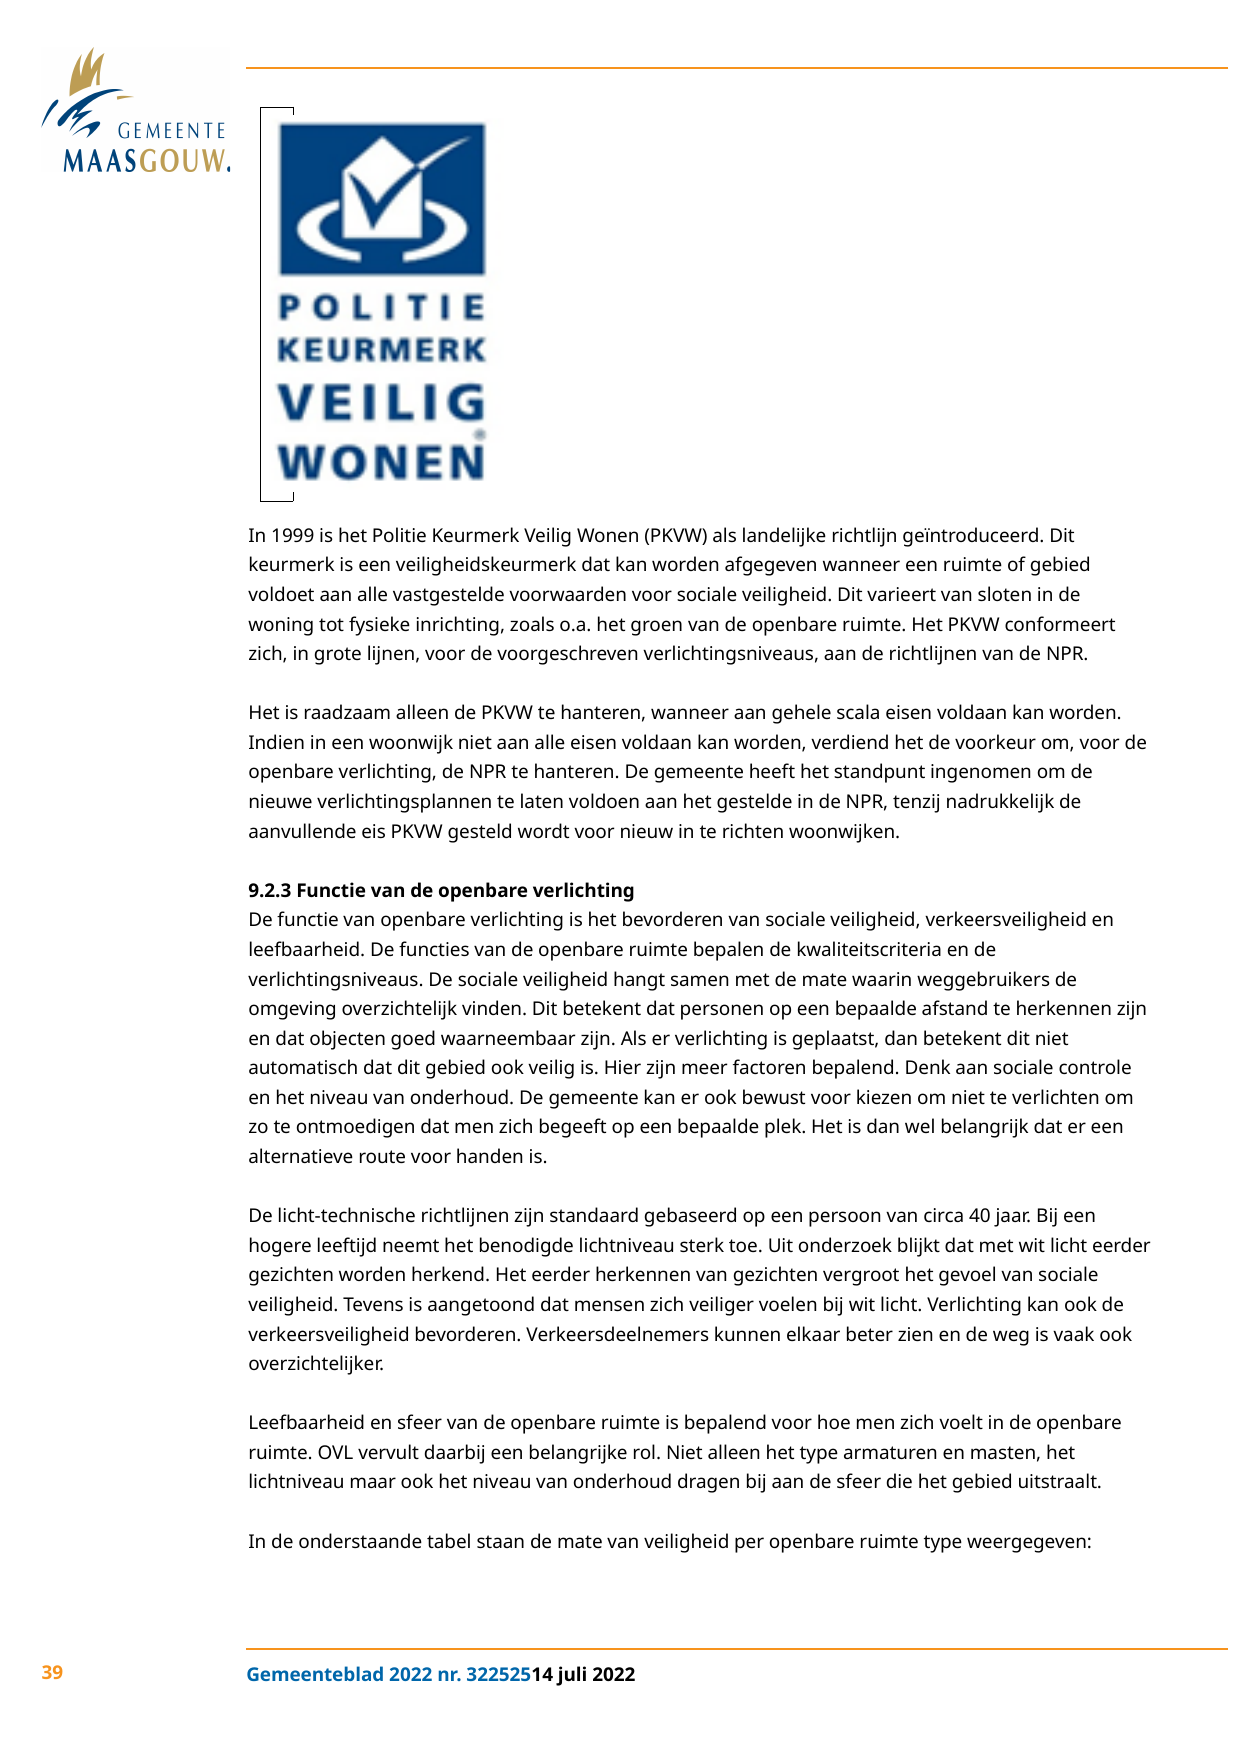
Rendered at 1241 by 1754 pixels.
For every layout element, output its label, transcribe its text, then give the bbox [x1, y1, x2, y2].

text 9.2.3 Functie van de openbare verlichting [248, 877, 1152, 903]
text In 1999 is het Politie Keurmerk Veilig Wonen (PKVW) als landelijke richtlijn geïntroduceerd. Dit keurmerk is een veiligheidskeurmerk dat kan worden afgegeven wanneer een ruimte of gebied voldoet aan alle vastgestelde voorwaarden voor sociale veiligheid. Dit varieert van sloten in de woning tot fysieke inrichting, zoals o.a. het groen van de openbare ruimte. Het PKVW conformeert zich, in grote lijnen, voor de voorgeschreven verlichtingsniveaus, aan de richtlijnen van de NPR. [248, 522, 1152, 666]
text Leefbaarheid en sfeer van de openbare ruimte is bepalend voor hoe men zich voelt in de openbare ruimte. OVL vervult daarbij een belangrijke rol. Niet alleen het type armaturen en masten, het lichtniveau maar ook het niveau van onderhoud dragen bij aan de sfeer die het gebied uitstraalt. [248, 1409, 1152, 1494]
text De functie van openbare verlichting is het bevorderen van sociale veiligheid, verkeersveiligheid en leefbaarheid. De functies van de openbare ruimte bepalen de kwaliteitscriteria en de verlichtingsniveaus. De sociale veiligheid hangt samen met de mate waarin weggebruikers de omgeving overzichtelijk vinden. Dit betekent dat personen op een bepaalde afstand te herkennen zijn en dat objecten goed waarneembaar zijn. Als er verlichting is geplaatst, dan betekent dit niet automatisch dat dit gebied ook veilig is. Hier zijn meer factoren bepalend. Denk aan sociale controle en het niveau van onderhoud. De gemeente kan er ook bewust voor kiezen om niet te verlichten om zo te ontmoedigen dat men zich begeeft op een bepaalde plek. Het is dan wel belangrijk dat er een alternatieve route voor handen is. [248, 907, 1152, 1169]
text In de onderstaande tabel staan de mate van veiligheid per openbare ruimte type weergegeven: [248, 1528, 1152, 1554]
picture [268, 115, 505, 492]
text De licht-technische richtlijnen zijn standaard gebaseerd op een persoon van circa 40 jaar. Bij een hogere leeftijd neemt het benodigde lichtniveau sterk toe. Uit onderzoek blijkt dat met wit licht eerder gezichten worden herkend. Het eerder herkennen van gezichten vergroot het gevoel van sociale veiligheid. Tevens is aangetoond dat mensen zich veiliger voelen bij wit licht. Verlichting kan ook de verkeersveiligheid bevorderen. Verkeersdeelnemers kunnen elkaar beter zien en de weg is vaak ook overzichtelijker. [248, 1202, 1152, 1376]
picture [41, 47, 231, 172]
text Het is raadzaam alleen de PKVW te hanteren, wanneer aan gehele scala eisen voldaan kan worden. Indien in een woonwijk niet aan alle eisen voldaan kan worden, verdiend het de voorkeur om, voor de openbare verlichting, de NPR te hanteren. De gemeente heeft het standpunt ingenomen om de nieuwe verlichtingsplannen te laten voldoen aan het gestelde in de NPR, tenzij nadrukkelijk de aanvullende eis PKVW gesteld wordt voor nieuw in te richten woonwijken. [248, 699, 1152, 844]
